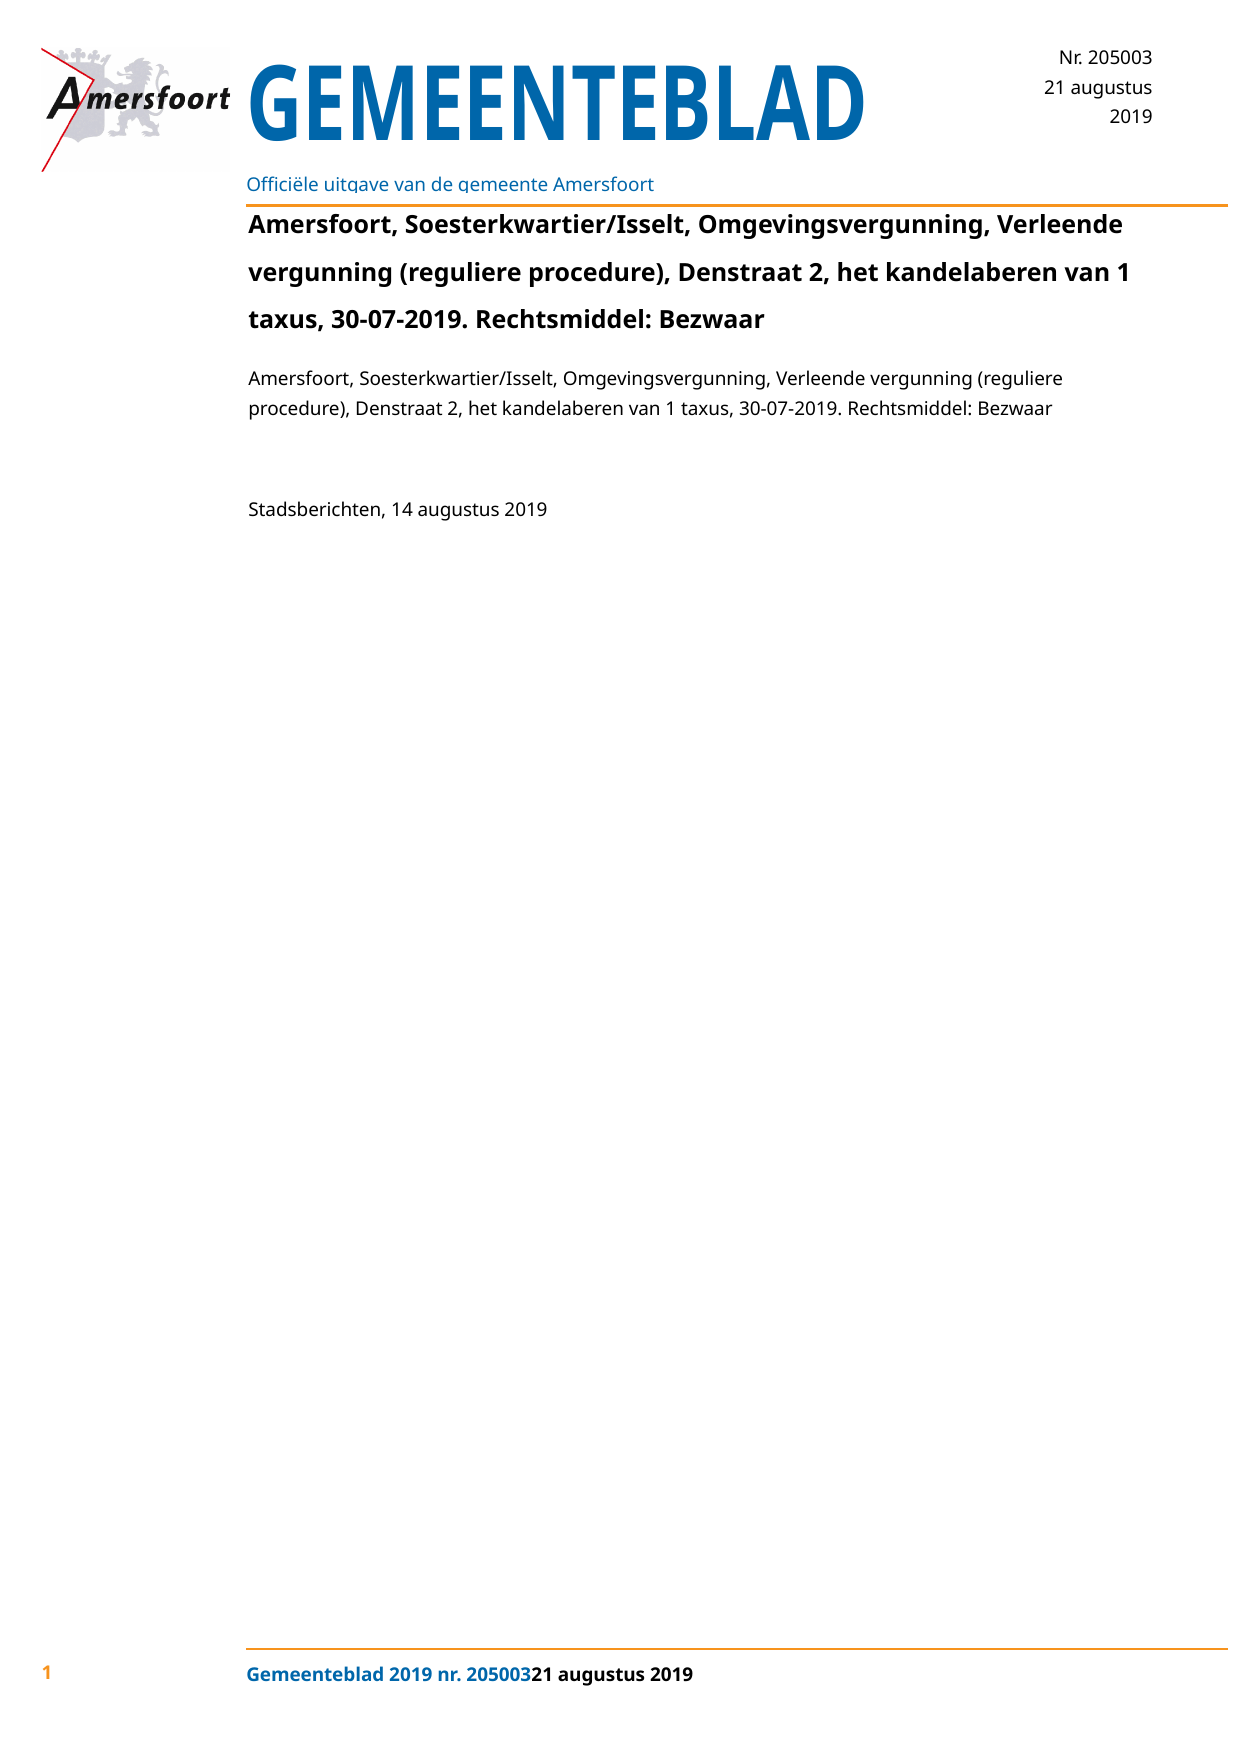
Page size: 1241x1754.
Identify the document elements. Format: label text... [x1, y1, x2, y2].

text Amersfoort, Soesterkwartier/Isselt, Omgevingsvergunning, Verleende vergunning (reguliere procedure), Denstraat 2, het kandelaberen van 1 taxus, 30-07-2019. Rechtsmiddel: Bezwaar [248, 366, 1152, 421]
text Amersfoort, Soesterkwartier/Isselt, Omgevingsvergunning, Verleende vergunning (reguliere procedure), Denstraat 2, het kandelaberen van 1 taxus, 30-07-2019. Rechtsmiddel: Bezwaar [248, 207, 1152, 336]
text Stadsberichten, 14 augustus 2019 [248, 496, 1152, 522]
picture [41, 47, 231, 172]
